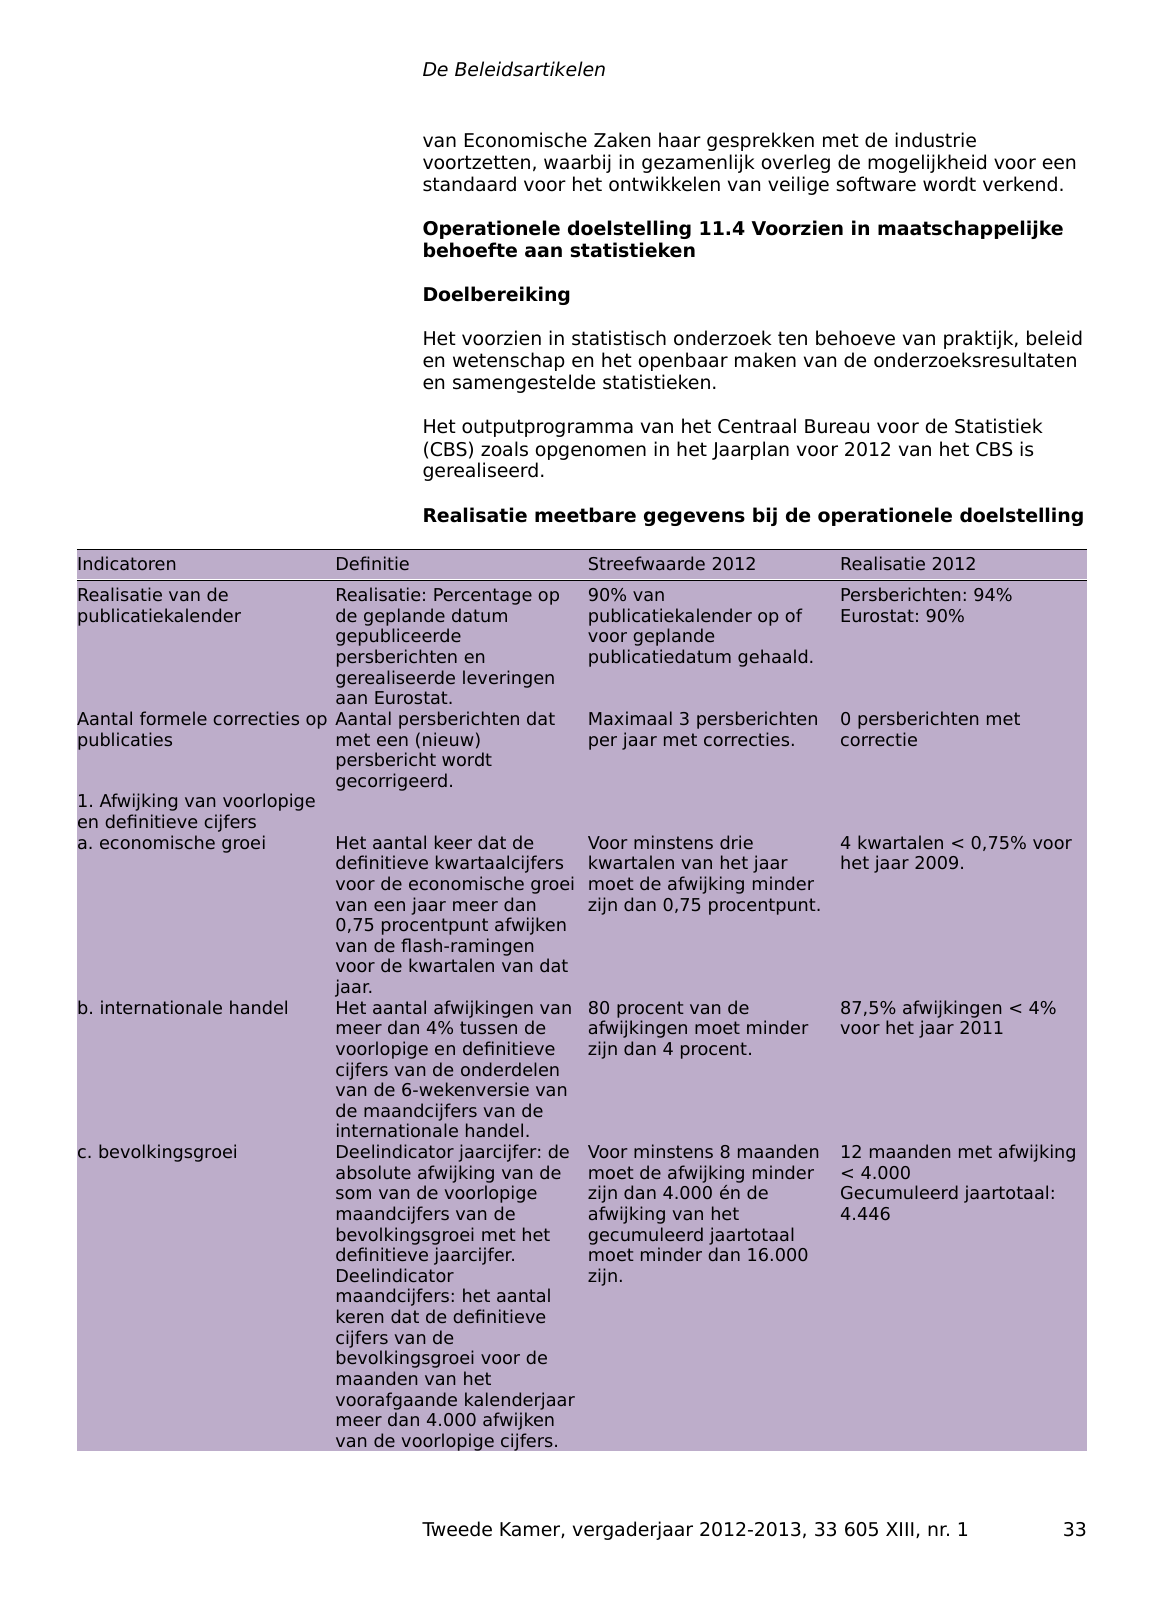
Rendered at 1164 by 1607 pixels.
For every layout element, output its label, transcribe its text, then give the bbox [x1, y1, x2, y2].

table_cell Persberichten: 94% Eurostat: 90% [834, 581, 1087, 709]
table_cell Realisatie: Percentage op de geplande datum gepubliceerde persberichten en gerealiseerde leveringen aan Eurostat. [329, 581, 582, 709]
table_cell Het aantal keer dat de definitieve kwartaalcijfers voor de economische groei van een jaar meer dan 0,75 procentpunt afwijken van de flash-ramingen voor de kwartalen van dat jaar. [329, 833, 582, 998]
table_cell [582, 791, 834, 833]
text Het voorzien in statistisch onderzoek ten behoeve van praktijk, beleid en wetenschap en het openbaar maken van de onderzoeksresultaten en samengestelde statistieken. [422, 328, 1087, 394]
table_cell Aantal persberichten dat met een (nieuw) persbericht wordt gecorrigeerd. [329, 709, 582, 791]
table_cell 0 persberichten met correctie [834, 709, 1087, 791]
table_cell 80 procent van de afwijkingen moet minder zijn dan 4 procent. [582, 998, 834, 1142]
subtitle Realisatie meetbare gegevens bij de operationele doelstelling [422, 504, 1087, 527]
table_cell [834, 791, 1087, 833]
table_cell Deelindicator jaarcijfer: de absolute afwijking van de som van de voorlopige maandcijfers van de bevolkingsgroei met het definitieve jaarcijfer. Deelindicator maandcijfers: het aantal keren dat de definitieve cijfers van de bevolkingsgroei voor de maanden van het voorafgaande kalenderjaar meer dan 4.000 afwijken van de voorlopige cijfers. [329, 1142, 582, 1451]
table_header Streefwaarde 2012 [582, 550, 834, 579]
table_cell a. economische groei [77, 833, 329, 998]
table_cell 87,5% afwijkingen < 4% voor het jaar 2011 [834, 998, 1087, 1142]
table_cell b. internationale handel [77, 998, 329, 1142]
table_cell [329, 791, 582, 833]
table_header Realisatie 2012 [834, 550, 1087, 579]
table_header Indicatoren [77, 550, 329, 579]
table_cell 90% van publicatiekalender op of voor geplande publicatiedatum gehaald. [582, 581, 834, 709]
table_cell Realisatie van de publicatiekalender [77, 581, 329, 709]
table_cell Voor minstens 8 maanden moet de afwijking minder zijn dan 4.000 én de afwijking van het gecumuleerd jaartotaal moet minder dan 16.000 zijn. [582, 1142, 834, 1451]
table_cell Voor minstens drie kwartalen van het jaar moet de afwijking minder zijn dan 0,75 procentpunt. [582, 833, 834, 998]
table_cell c. bevolkingsgroei [77, 1142, 329, 1451]
table_cell Maximaal 3 persberichten per jaar met correcties. [582, 709, 834, 791]
subtitle Operationele doelstelling 11.4 Voorzien in maatschappelijke behoefte aan statistieken [422, 218, 1087, 262]
subtitle Doelbereiking [422, 284, 1087, 306]
table_cell Het aantal afwijkingen van meer dan 4% tussen de voorlopige en definitieve cijfers van de onderdelen van de 6-wekenversie van de maandcijfers van de internationale handel. [329, 998, 582, 1142]
text van Economische Zaken haar gesprekken met de industrie voortzetten, waarbij in gezamenlijk overleg de mogelijkheid voor een standaard voor het ontwikkelen van veilige software wordt verkend. [422, 130, 1087, 196]
table_cell 12 maanden met afwijking < 4.000 Gecumuleerd jaartotaal: 4.446 [834, 1142, 1087, 1451]
table_cell 1. Afwijking van voorlopige en definitieve cijfers [77, 791, 329, 833]
table_header Definitie [329, 550, 582, 579]
table_cell 4 kwartalen < 0,75% voor het jaar 2009. [834, 833, 1087, 998]
table_cell Aantal formele correcties op publicaties [77, 709, 329, 791]
text Het outputprogramma van het Centraal Bureau voor de Statistiek (CBS) zoals opgenomen in het Jaarplan voor 2012 van het CBS is gerealiseerd. [422, 416, 1087, 482]
